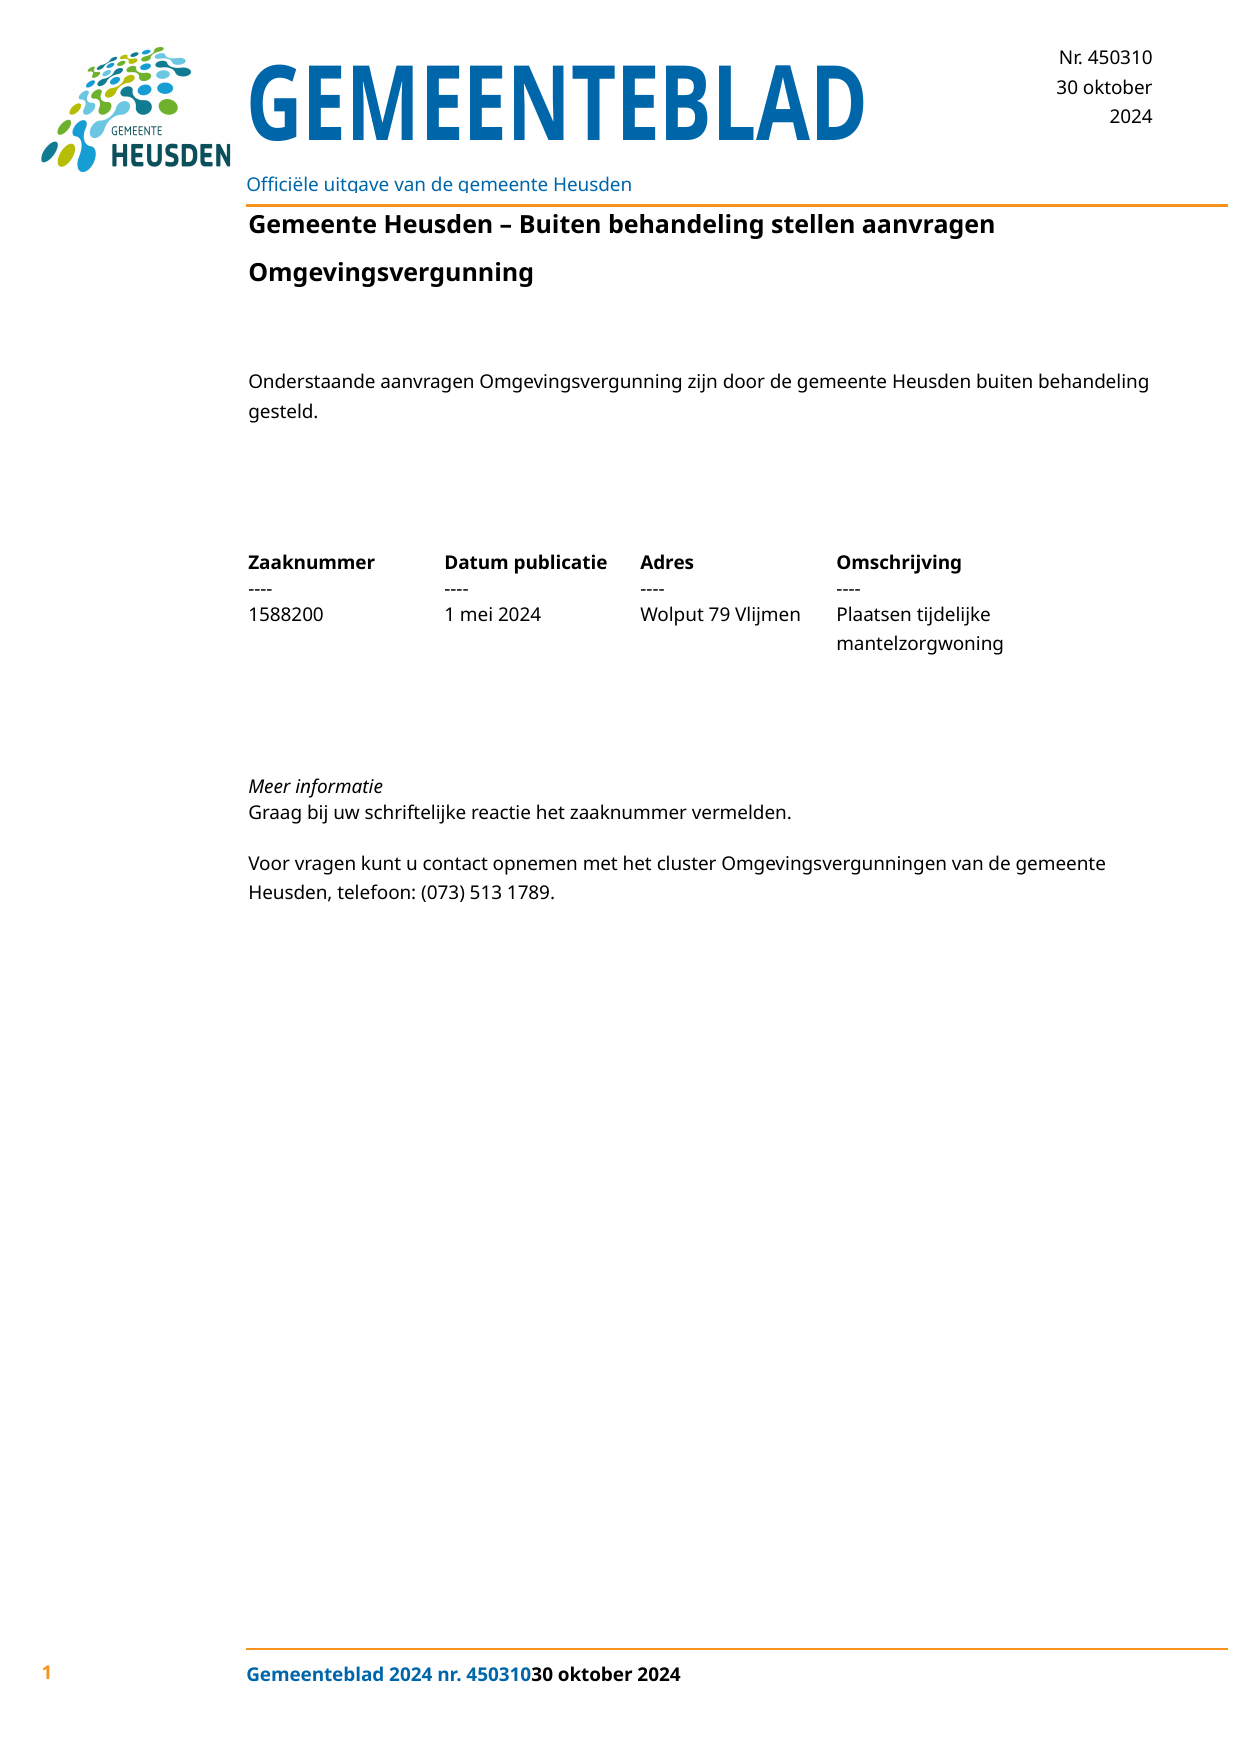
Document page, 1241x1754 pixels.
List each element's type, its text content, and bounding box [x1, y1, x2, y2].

picture [41, 47, 231, 172]
text Gemeente Heusden – Buiten behandeling stellen aanvragen Omgevingsvergunning [248, 207, 1152, 288]
table_header Zaaknummer [248, 549, 444, 575]
text Graag bij uw schriftelijke reactie het zaaknummer vermelden. [248, 799, 1152, 825]
table_cell 1 mei 2024 [444, 601, 640, 656]
table_header Adres [640, 549, 836, 575]
table_cell Plaatsen tijdelijke mantelzorgwoning [836, 601, 1152, 656]
table_cell ---- [836, 575, 1152, 601]
table_cell ---- [248, 575, 444, 601]
table_cell 1588200 [248, 601, 444, 656]
text Voor vragen kunt u contact opnemen met het cluster Omgevingsvergunningen van de gemeente Heusden, telefoon: (073) 513 1789. [248, 850, 1152, 905]
table_cell ---- [444, 575, 640, 601]
table_cell ---- [640, 575, 836, 601]
text Meer informatie [248, 774, 1152, 799]
text Onderstaande aanvragen Omgevingsvergunning zijn door de gemeente Heusden buiten behandeling gesteld. [248, 368, 1152, 424]
table_cell Wolput 79 Vlijmen [640, 601, 836, 656]
table_header Omschrijving [836, 549, 1152, 575]
table_header Datum publicatie [444, 549, 640, 575]
